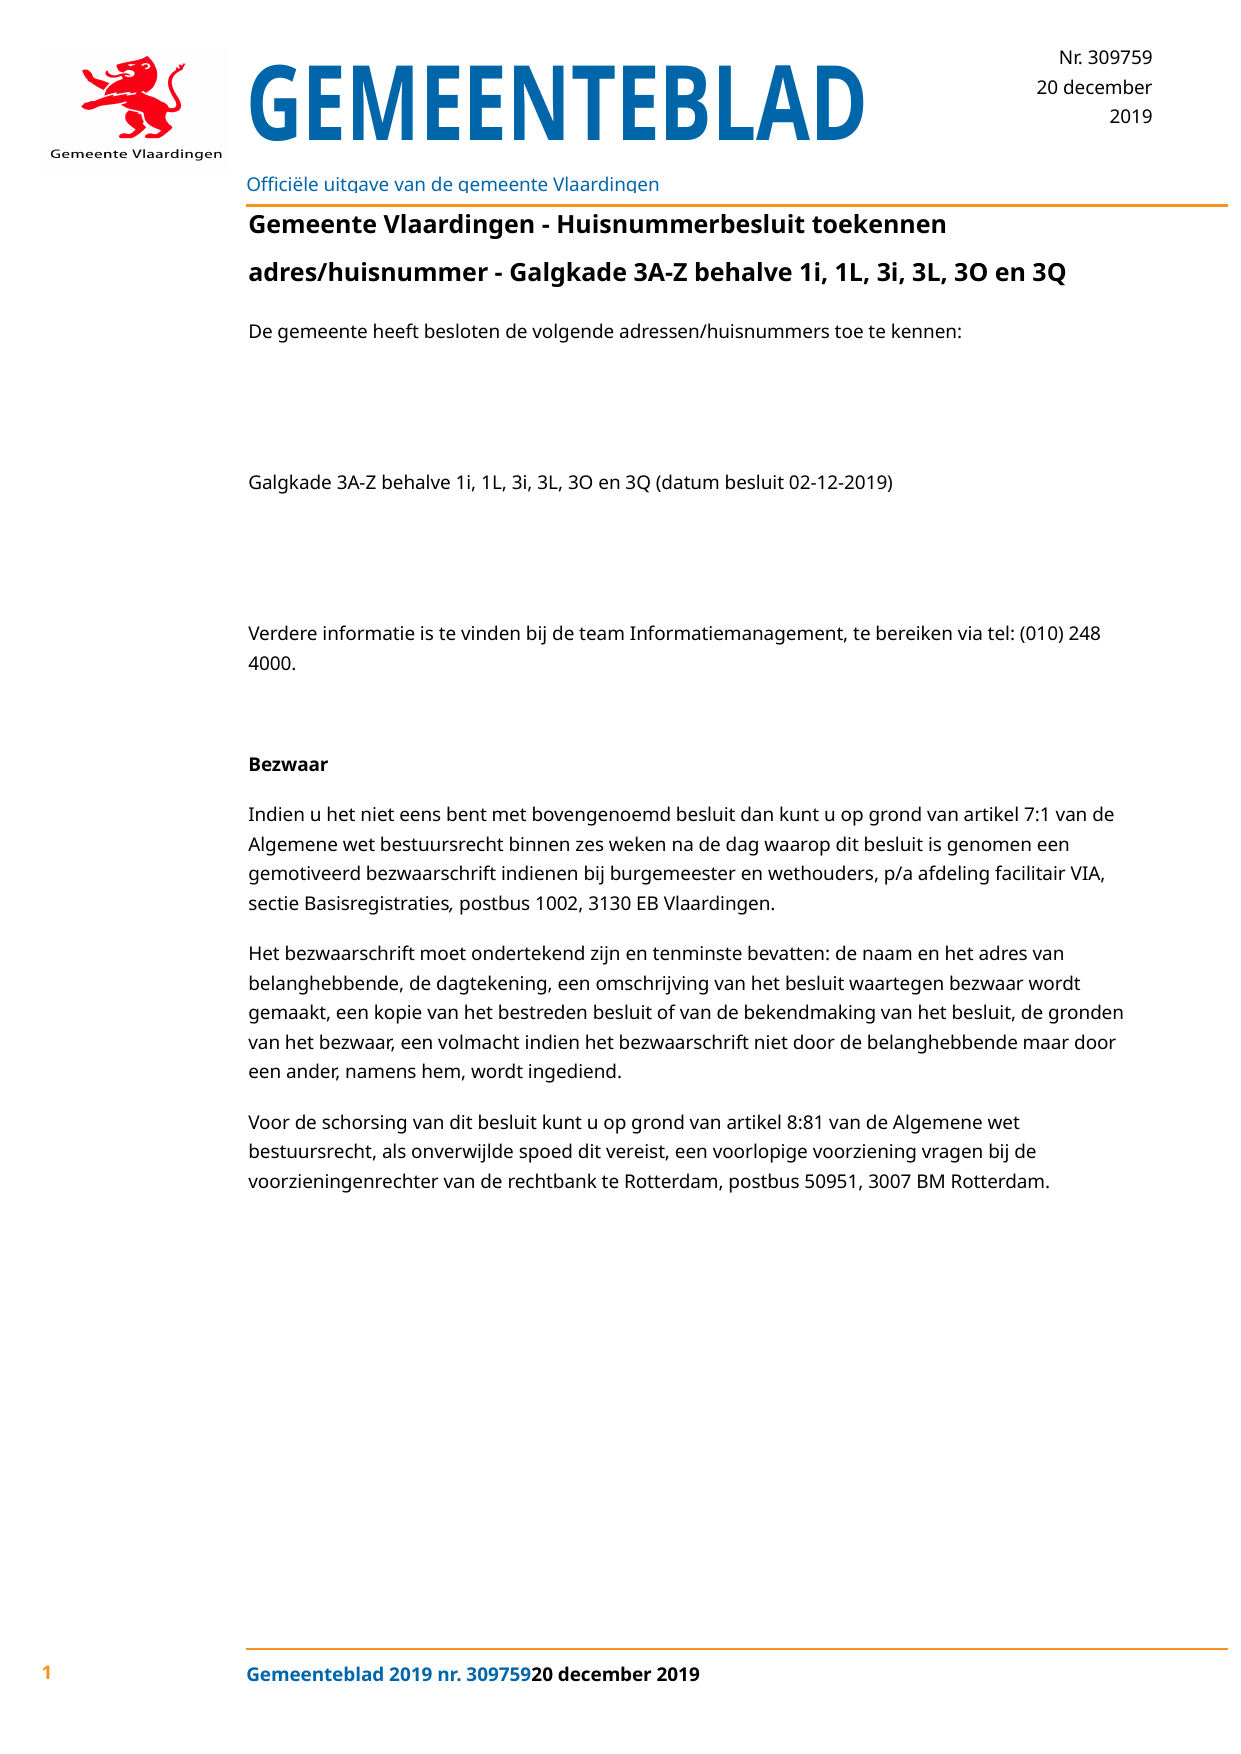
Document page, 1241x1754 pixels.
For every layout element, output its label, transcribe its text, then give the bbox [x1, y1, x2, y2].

text Gemeente Vlaardingen - Huisnummerbesluit toekennen adres/huisnummer - Galgkade 3A-Z behalve 1i, 1L, 3i, 3L, 3O en 3Q [248, 207, 1152, 288]
picture [41, 47, 231, 172]
text De gemeente heeft besloten de volgende adressen/huisnummers toe te kennen: [248, 318, 1152, 344]
text Voor de schorsing van dit besluit kunt u op grond van artikel 8:81 van de Algemene wet bestuursrecht, als onverwijlde spoed dit vereist, een voorlopige voorziening vragen bij de voorzieningenrechter van de rechtbank te Rotterdam, postbus 50951, 3007 BM Rotterdam. [248, 1109, 1152, 1194]
text Verdere informatie is te vinden bij de team Informatiemanagement, te bereiken via tel: (010) 248 4000. [248, 620, 1152, 676]
text Het bezwaarschrift moet ondertekend zijn en tenminste bevatten: de naam en het adres van belanghebbende, de dagtekening, een omschrijving van het besluit waartegen bezwaar wordt gemaakt, een kopie van het bestreden besluit of van de bekendmaking van het besluit, de gronden van het bezwaar, een volmacht indien het bezwaarschrift niet door de belanghebbende maar door een ander, namens hem, wordt ingediend. [248, 940, 1152, 1084]
text Indien u het niet eens bent met bovengenoemd besluit dan kunt u op grond van artikel 7:1 van de Algemene wet bestuursrecht binnen zes weken na de dag waarop dit besluit is genomen een gemotiveerd bezwaarschrift indienen bij burgemeester en wethouders, p/a afdeling facilitair VIA, sectie Basisregistraties, postbus 1002, 3130 EB Vlaardingen. [248, 801, 1152, 916]
text Galgkade 3A-Z behalve 1i, 1L, 3i, 3L, 3O en 3Q (datum besluit 02-12-2019) [248, 469, 1152, 495]
text Bezwaar [248, 751, 1152, 777]
